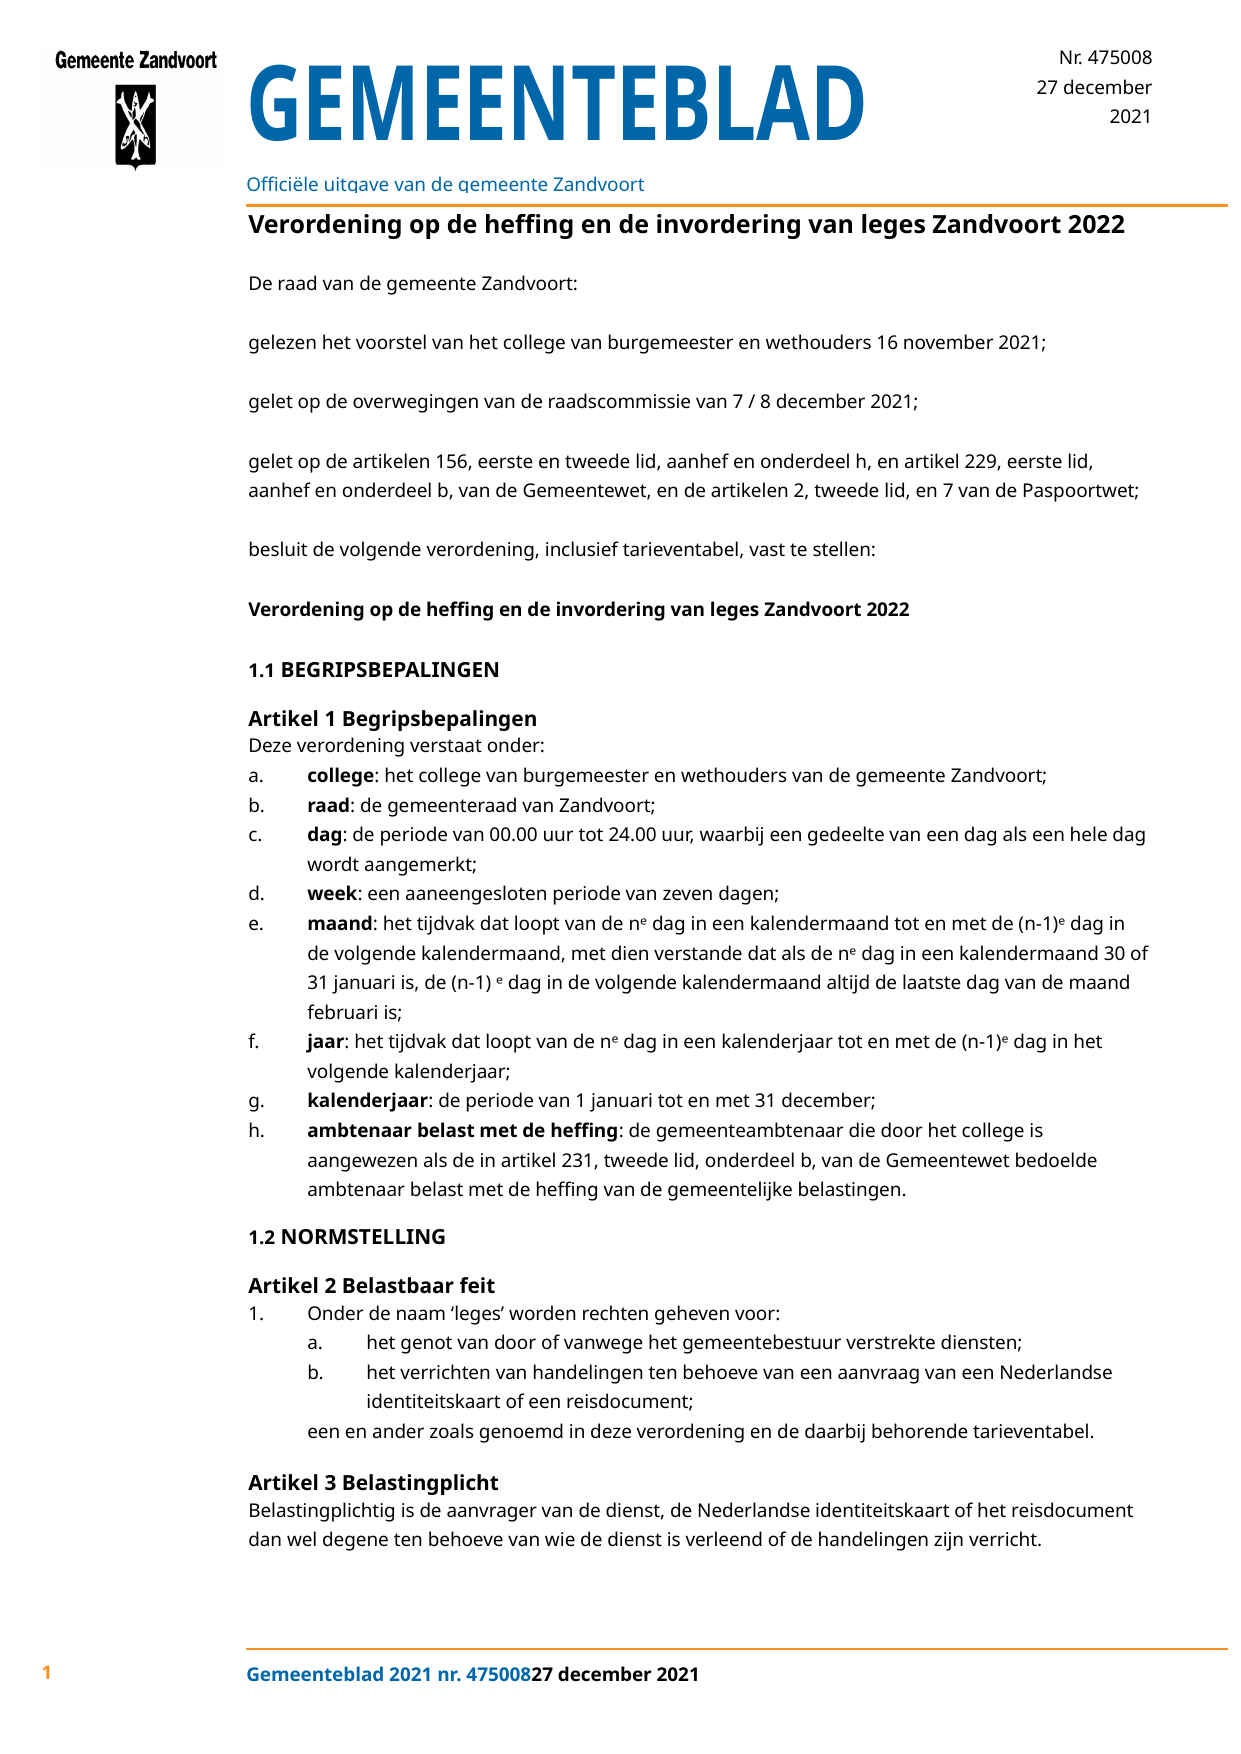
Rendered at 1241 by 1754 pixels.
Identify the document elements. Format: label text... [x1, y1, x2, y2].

list ambtenaar belast met de heffing: de gemeenteambtenaar die door het college is aangewezen als de in artikel 231, tweede lid, onderdeel b, van de Gemeentewet bedoelde ambtenaar belast met de heffing van de gemeentelijke belastingen. [248, 1117, 1152, 1202]
text gelet op de overwegingen van de raadscommissie van 7 / 8 december 2021; [248, 389, 1152, 414]
list maand: het tijdvak dat loopt van de nᵉ dag in een kalendermaand tot en met de (n-1)ᵉ dag in de volgende kalendermaand, met dien verstande dat als de nᵉ dag in een kalendermaand 30 of 31 januari is, de (n-1) ᵉ dag in de volgende kalendermaand altijd de laatste dag van de maand februari is; [248, 910, 1152, 1024]
list raad: de gemeenteraad van Zandvoort; [248, 792, 1152, 817]
list kalenderjaar: de periode van 1 januari tot en met 31 december; [248, 1088, 1152, 1113]
text Artikel 2 Belastbaar feit [248, 1271, 1152, 1300]
text Verordening op de heffing en de invordering van leges Zandvoort 2022 [248, 596, 1152, 621]
text De raad van de gemeente Zandvoort: [248, 270, 1152, 296]
text Artikel 1 Begripsbepalingen [248, 704, 1152, 733]
text 1.1 BEGRIPSBEPALINGEN [248, 655, 1152, 683]
text 1.2 NORMSTELLING [248, 1222, 1152, 1250]
text Artikel 3 Belastingplicht [248, 1468, 1152, 1497]
text gelezen het voorstel van het college van burgemeester en wethouders 16 november 2021; [248, 329, 1152, 355]
text Belastingplichtig is de aanvrager van de dienst, de Nederlandse identiteitskaart of het reisdocument dan wel degene ten behoeve van wie de dienst is verleend of de handelingen zijn verricht. [248, 1497, 1152, 1552]
list een en ander zoals genoemd in deze verordening en de daarbij behorende tarieventabel. [248, 1418, 1152, 1444]
picture [41, 47, 231, 172]
list dag: de periode van 00.00 uur tot 24.00 uur, waarbij een gedeelte van een dag als een hele dag wordt aangemerkt; [248, 821, 1152, 877]
list het genot van door of vanwege het gemeentebestuur verstrekte diensten; [307, 1329, 1152, 1355]
text besluit de volgende verordening, inclusief tarieventabel, vast te stellen: [248, 537, 1152, 562]
text Deze verordening verstaat onder: [248, 733, 1152, 758]
list week: een aaneengesloten periode van zeven dagen; [248, 881, 1152, 906]
list college: het college van burgemeester en wethouders van de gemeente Zandvoort; [248, 762, 1152, 788]
text Verordening op de heffing en de invordering van leges Zandvoort 2022 [248, 207, 1152, 241]
list jaar: het tijdvak dat loopt van de nᵉ dag in een kalenderjaar tot en met de (n-1)ᵉ dag in het volgende kalenderjaar; [248, 1028, 1152, 1084]
list het verrichten van handelingen ten behoeve van een aanvraag van een Nederlandse identiteitskaart of een reisdocument; [307, 1359, 1152, 1414]
list Onder de naam ‘leges’ worden rechten geheven voor: [248, 1300, 1152, 1325]
text gelet op de artikelen 156, eerste en tweede lid, aanhef en onderdeel h, en artikel 229, eerste lid, aanhef en onderdeel b, van de Gemeentewet, en de artikelen 2, tweede lid, en 7 van de Paspoortwet; [248, 448, 1152, 503]
